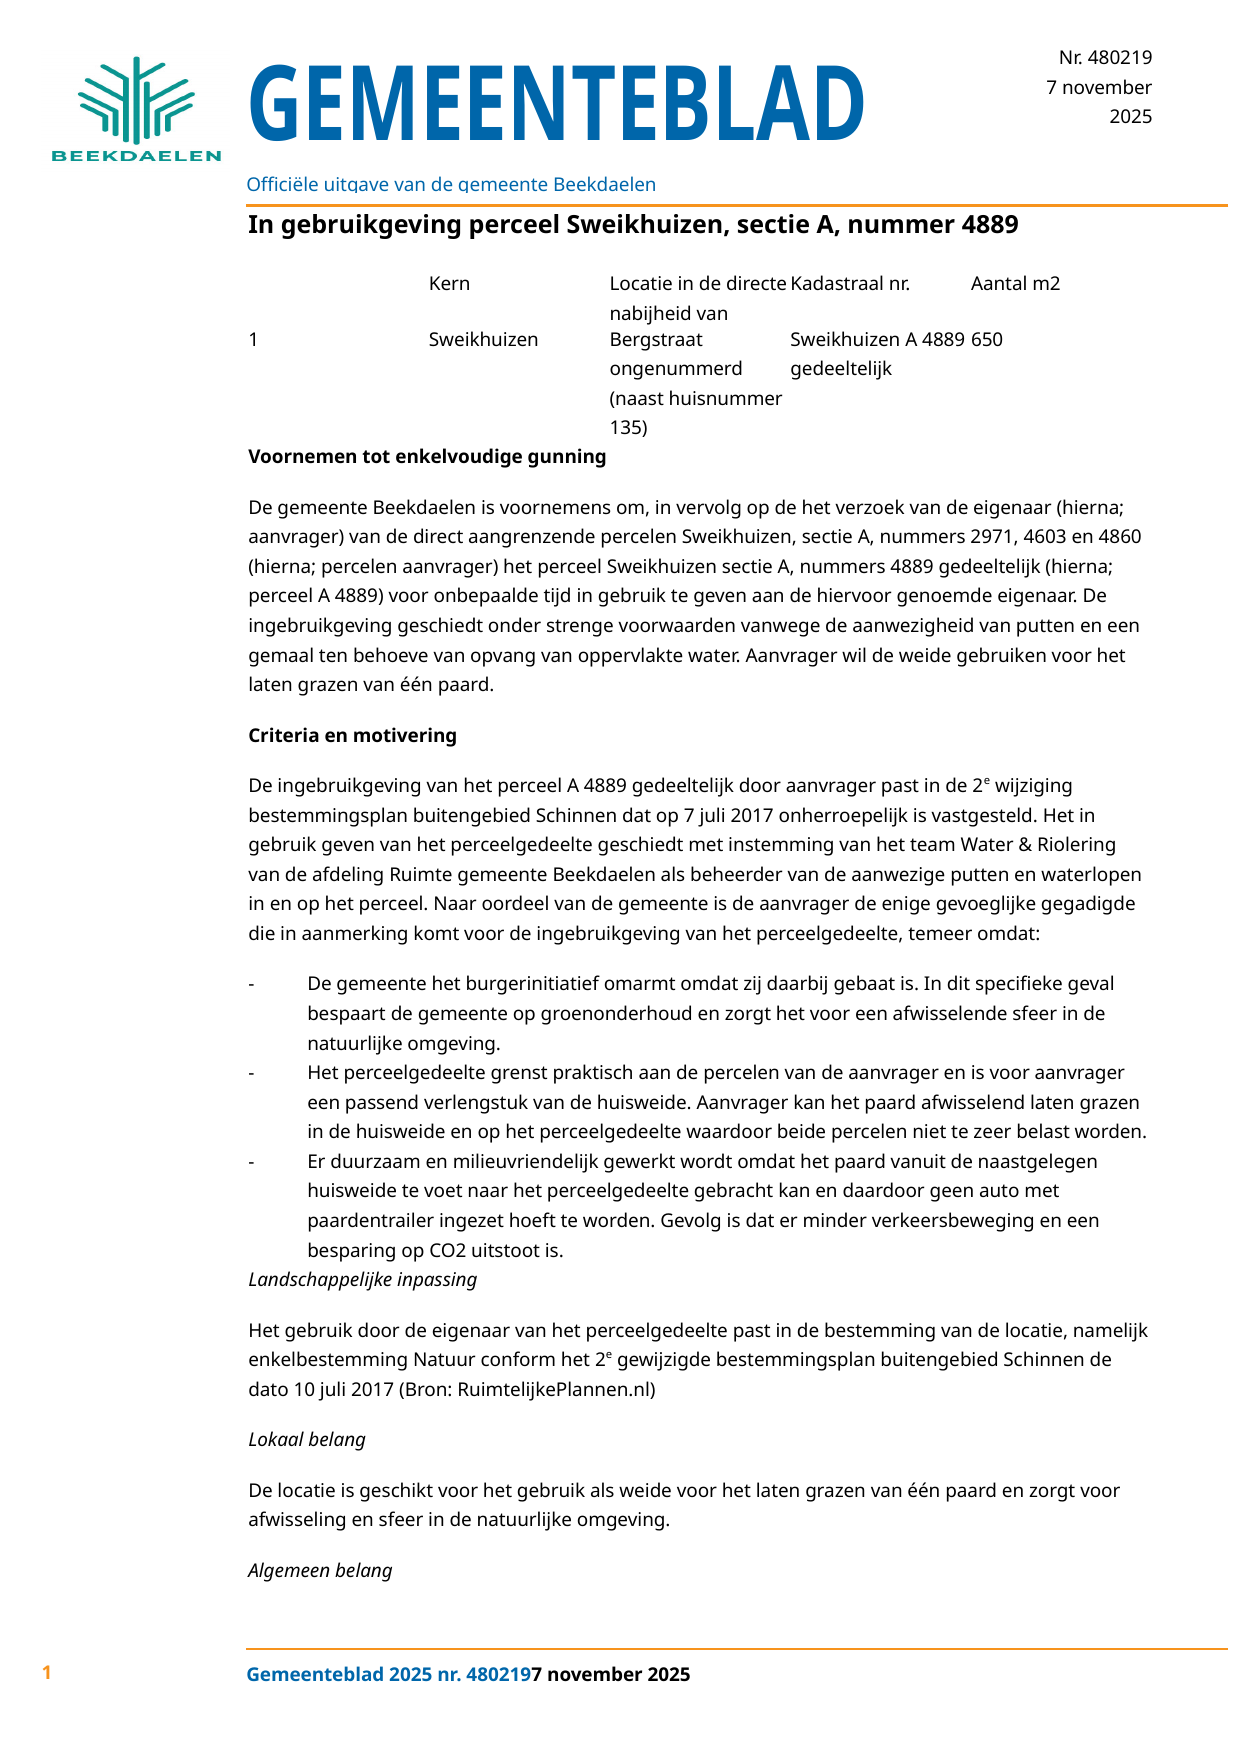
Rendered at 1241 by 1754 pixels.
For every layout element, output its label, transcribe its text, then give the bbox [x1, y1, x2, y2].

text Landschappelijke inpassing [248, 1266, 1152, 1292]
table_cell 1 [248, 326, 429, 440]
list Er duurzaam en milieuvriendelijk gewerkt wordt omdat het paard vanuit de naastgelegen huisweide te voet naar het perceelgedeelte gebracht kan en daardoor geen auto met paardentrailer ingezet hoeft te worden. Gevolg is dat er minder verkeersbeweging en een besparing op CO2 uitstoot is. [248, 1148, 1152, 1262]
table_cell Sweikhuizen [429, 326, 609, 440]
table_cell 650 [971, 326, 1152, 440]
list De gemeente het burgerinitiatief omarmt omdat zij daarbij gebaat is. In dit specifieke geval bespaart de gemeente op groenonderhoud en zorgt het voor een afwisselende sfeer in de natuurlijke omgeving. [248, 971, 1152, 1055]
text Voornemen tot enkelvoudige gunning [248, 443, 1152, 469]
text De gemeente Beekdaelen is voornemens om, in vervolg op de het verzoek van de eigenaar (hierna; aanvrager) van de direct aangrenzende percelen Sweikhuizen, sectie A, nummers 2971, 4603 en 4860 (hierna; percelen aanvrager) het perceel Sweikhuizen sectie A, nummers 4889 gedeeltelijk (hierna; perceel A 4889) voor onbepaalde tijd in gebruik te geven aan de hiervoor genoemde eigenaar. De ingebruikgeving geschiedt onder strenge voorwaarden vanwege de aanwezigheid van putten en een gemaal ten behoeve van opvang van oppervlakte water. Aanvrager wil de weide gebruiken voor het laten grazen van één paard. [248, 494, 1152, 697]
table_cell Bergstraat ongenummerd (naast huisnummer 135) [609, 326, 790, 440]
list Het perceelgedeelte grenst praktisch aan de percelen van de aanvrager en is voor aanvrager een passend verlengstuk van de huisweide. Aanvrager kan het paard afwisselend laten grazen in de huisweide en op het perceelgedeelte waardoor beide percelen niet te zeer belast worden. [248, 1059, 1152, 1144]
table_header [248, 270, 429, 326]
table_cell Sweikhuizen A 4889 gedeeltelijk [790, 326, 971, 440]
text Het gebruik door de eigenaar van het perceelgedeelte past in de bestemming van de locatie, namelijk enkelbestemming Natuur conform het 2e gewijzigde bestemmingsplan buitengebied Schinnen de dato 10 juli 2017 (Bron: RuimtelijkePlannen.nl) [248, 1317, 1152, 1402]
text In gebruikgeving perceel Sweikhuizen, sectie A, nummer 4889 [248, 207, 1152, 241]
table_header Kern [429, 270, 609, 326]
picture [41, 47, 231, 172]
text Lokaal belang [248, 1426, 1152, 1452]
text Algemeen belang [248, 1557, 1152, 1582]
table_header Locatie in de directe nabijheid van [609, 270, 790, 326]
text De locatie is geschikt voor het gebruik als weide voor het laten grazen van één paard en zorgt voor afwisseling en sfeer in de natuurlijke omgeving. [248, 1477, 1152, 1532]
text Criteria en motivering [248, 722, 1152, 747]
table_header Kadastraal nr. [790, 270, 971, 326]
text De ingebruikgeving van het perceel A 4889 gedeeltelijk door aanvrager past in de 2e wijziging bestemmingsplan buitengebied Schinnen dat op 7 juli 2017 onherroepelijk is vastgesteld. Het in gebruik geven van het perceelgedeelte geschiedt met instemming van het team Water & Riolering van de afdeling Ruimte gemeente Beekdaelen als beheerder van de aanwezige putten en waterlopen in en op het perceel. Naar oordeel van de gemeente is de aanvrager de enige gevoeglijke gegadigde die in aanmerking komt voor de ingebruikgeving van het perceelgedeelte, temeer omdat: [248, 772, 1152, 946]
table_header Aantal m2 [971, 270, 1152, 326]
